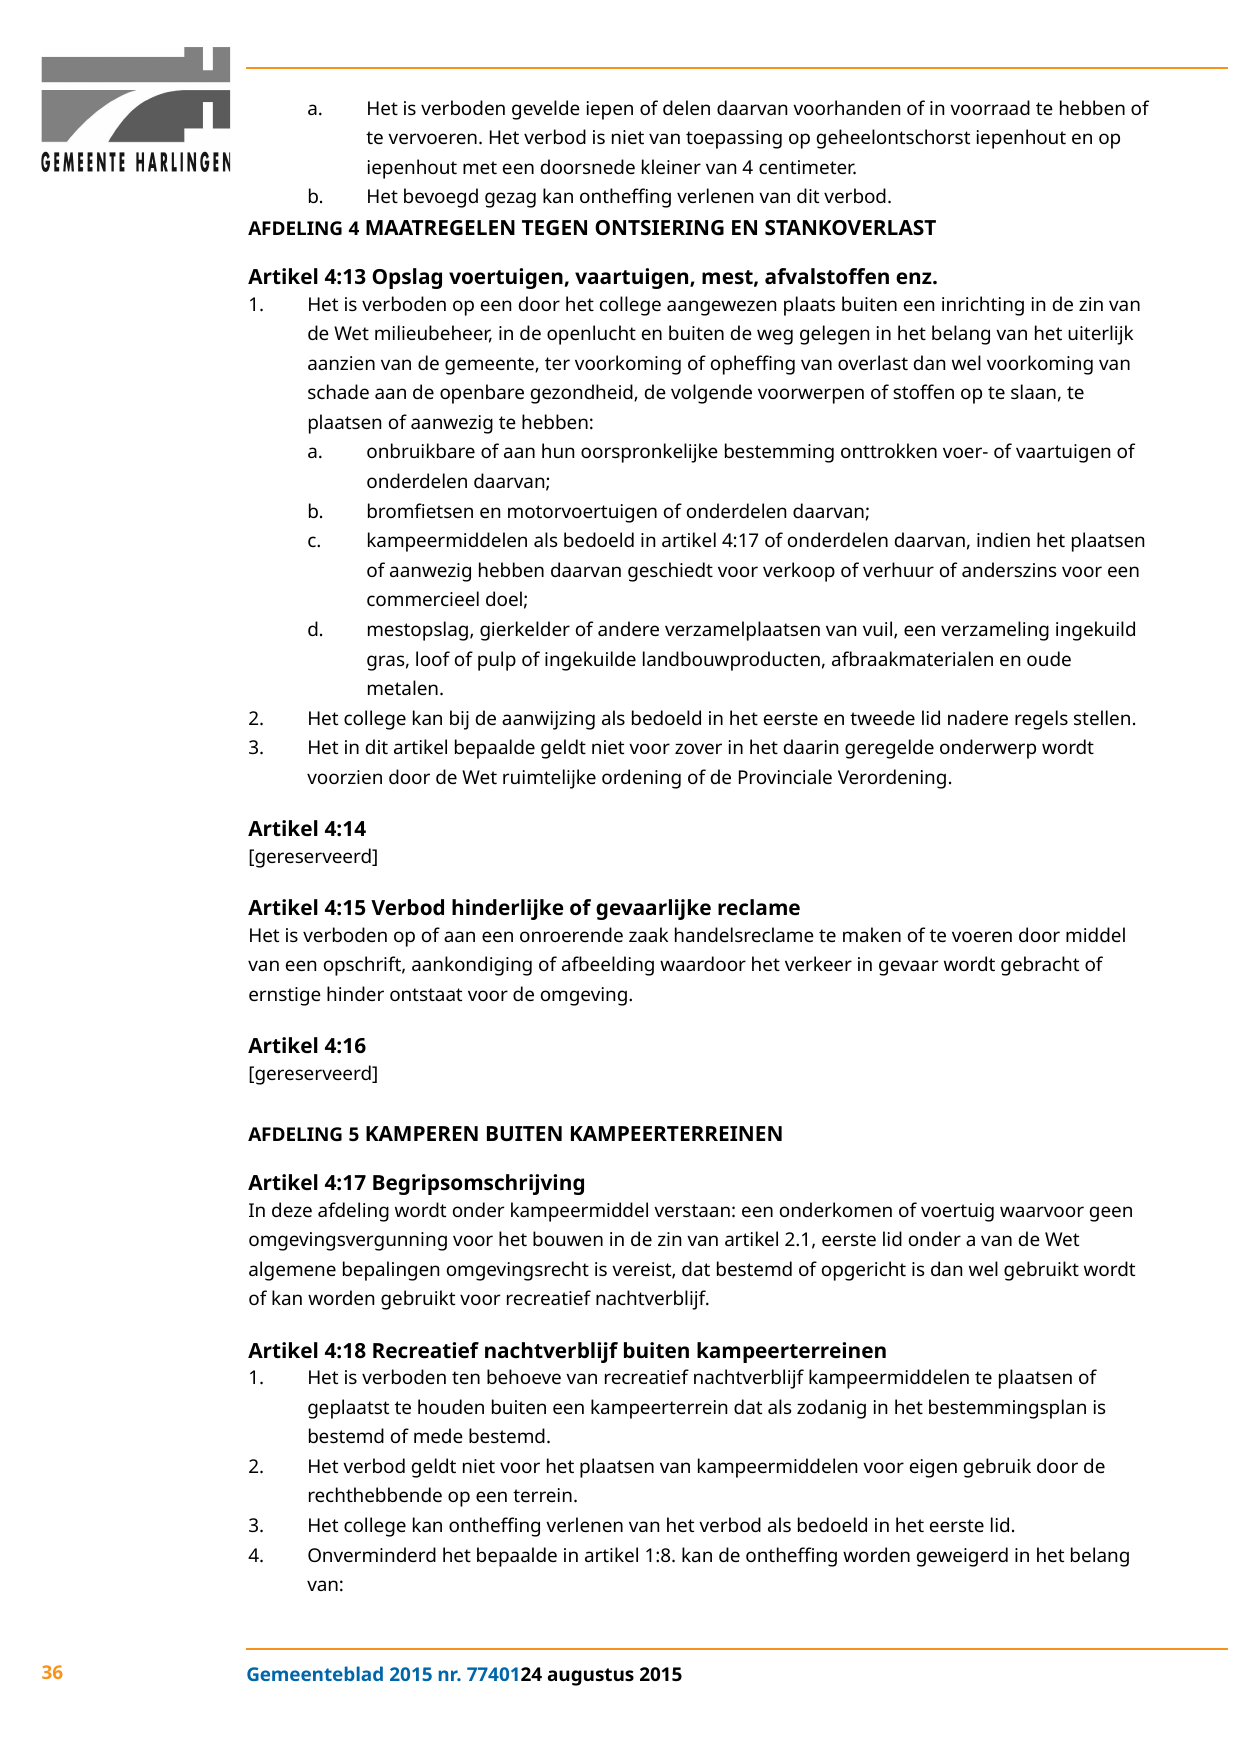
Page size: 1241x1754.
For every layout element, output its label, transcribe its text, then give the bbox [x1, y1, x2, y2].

picture [41, 47, 231, 172]
text Artikel 4:18 Recreatief nachtverblijf buiten kampeerterreinen [248, 1336, 1152, 1364]
text [gereserveerd] [248, 843, 1152, 869]
list Het in dit artikel bepaalde geldt niet voor zover in het daarin geregelde onderwerp wordt voorzien door de Wet ruimtelijke ordening of de Provinciale Verordening. [248, 734, 1152, 790]
text [gereserveerd] [248, 1060, 1152, 1086]
text Het is verboden op of aan een onroerende zaak handelsreclame te maken of te voeren door middel van een opschrift, aankondiging of afbeelding waardoor het verkeer in gevaar wordt gebracht of ernstige hinder ontstaat voor de omgeving. [248, 922, 1152, 1007]
text Artikel 4:13 Opslag voertuigen, vaartuigen, mest, afvalstoffen enz. [248, 262, 1152, 291]
text Artikel 4:16 [248, 1031, 1152, 1060]
list mestopslag, gierkelder of andere verzamelplaatsen van vuil, een verzameling ingekuild gras, loof of pulp of ingekuilde landbouwproducten, afbraakmaterialen en oude metalen. [307, 616, 1152, 701]
text AFDELING 4 MAATREGELEN TEGEN ONTSIERING EN STANKOVERLAST [248, 213, 1152, 242]
list Het is verboden ten behoeve van recreatief nachtverblijf kampeermiddelen te plaatsen of geplaatst te houden buiten een kampeerterrein dat als zodanig in het bestemmingsplan is bestemd of mede bestemd. [248, 1364, 1152, 1449]
text Artikel 4:17 Begripsomschrijving [248, 1168, 1152, 1197]
list Het bevoegd gezag kan ontheffing verlenen van dit verbod. [307, 183, 1152, 209]
text In deze afdeling wordt onder kampeermiddel verstaan: een onderkomen of voertuig waarvoor geen omgevingsvergunning voor het bouwen in de zin van artikel 2.1, eerste lid onder a van de Wet algemene bepalingen omgevingsrecht is vereist, dat bestemd of opgericht is dan wel gebruikt wordt of kan worden gebruikt voor recreatief nachtverblijf. [248, 1197, 1152, 1311]
list kampeermiddelen als bedoeld in artikel 4:17 of onderdelen daarvan, indien het plaatsen of aanwezig hebben daarvan geschiedt voor verkoop of verhuur of anderszins voor een commercieel doel; [307, 527, 1152, 612]
list Het is verboden gevelde iepen of delen daarvan voorhanden of in voorraad te hebben of te vervoeren. Het verbod is niet van toepassing op geheelontschorst iepenhout en op iepenhout met een doorsnede kleiner van 4 centimeter. [307, 95, 1152, 180]
list Het is verboden op een door het college aangewezen plaats buiten een inrichting in de zin van de Wet milieubeheer, in de openlucht en buiten de weg gelegen in het belang van het uiterlijk aanzien van de gemeente, ter voorkoming of opheffing van overlast dan wel voorkoming van schade aan de openbare gezondheid, de volgende voorwerpen of stoffen op te slaan, te plaatsen of aanwezig te hebben: [248, 291, 1152, 435]
text Artikel 4:15 Verbod hinderlijke of gevaarlijke reclame [248, 893, 1152, 922]
text Artikel 4:14 [248, 814, 1152, 843]
list bromfietsen en motorvoertuigen of onderdelen daarvan; [307, 498, 1152, 524]
list Het college kan bij de aanwijzing als bedoeld in het eerste en tweede lid nadere regels stellen. [248, 705, 1152, 731]
list Onverminderd het bepaalde in artikel 1:8. kan de ontheffing worden geweigerd in het belang van: [248, 1542, 1152, 1597]
list onbruikbare of aan hun oorspronkelijke bestemming onttrokken voer- of vaartuigen of onderdelen daarvan; [307, 439, 1152, 494]
list Het verbod geldt niet voor het plaatsen van kampeermiddelen voor eigen gebruik door de rechthebbende op een terrein. [248, 1453, 1152, 1508]
text AFDELING 5 KAMPEREN BUITEN KAMPEERTERREINEN [248, 1119, 1152, 1147]
list Het college kan ontheffing verlenen van het verbod als bedoeld in het eerste lid. [248, 1512, 1152, 1538]
